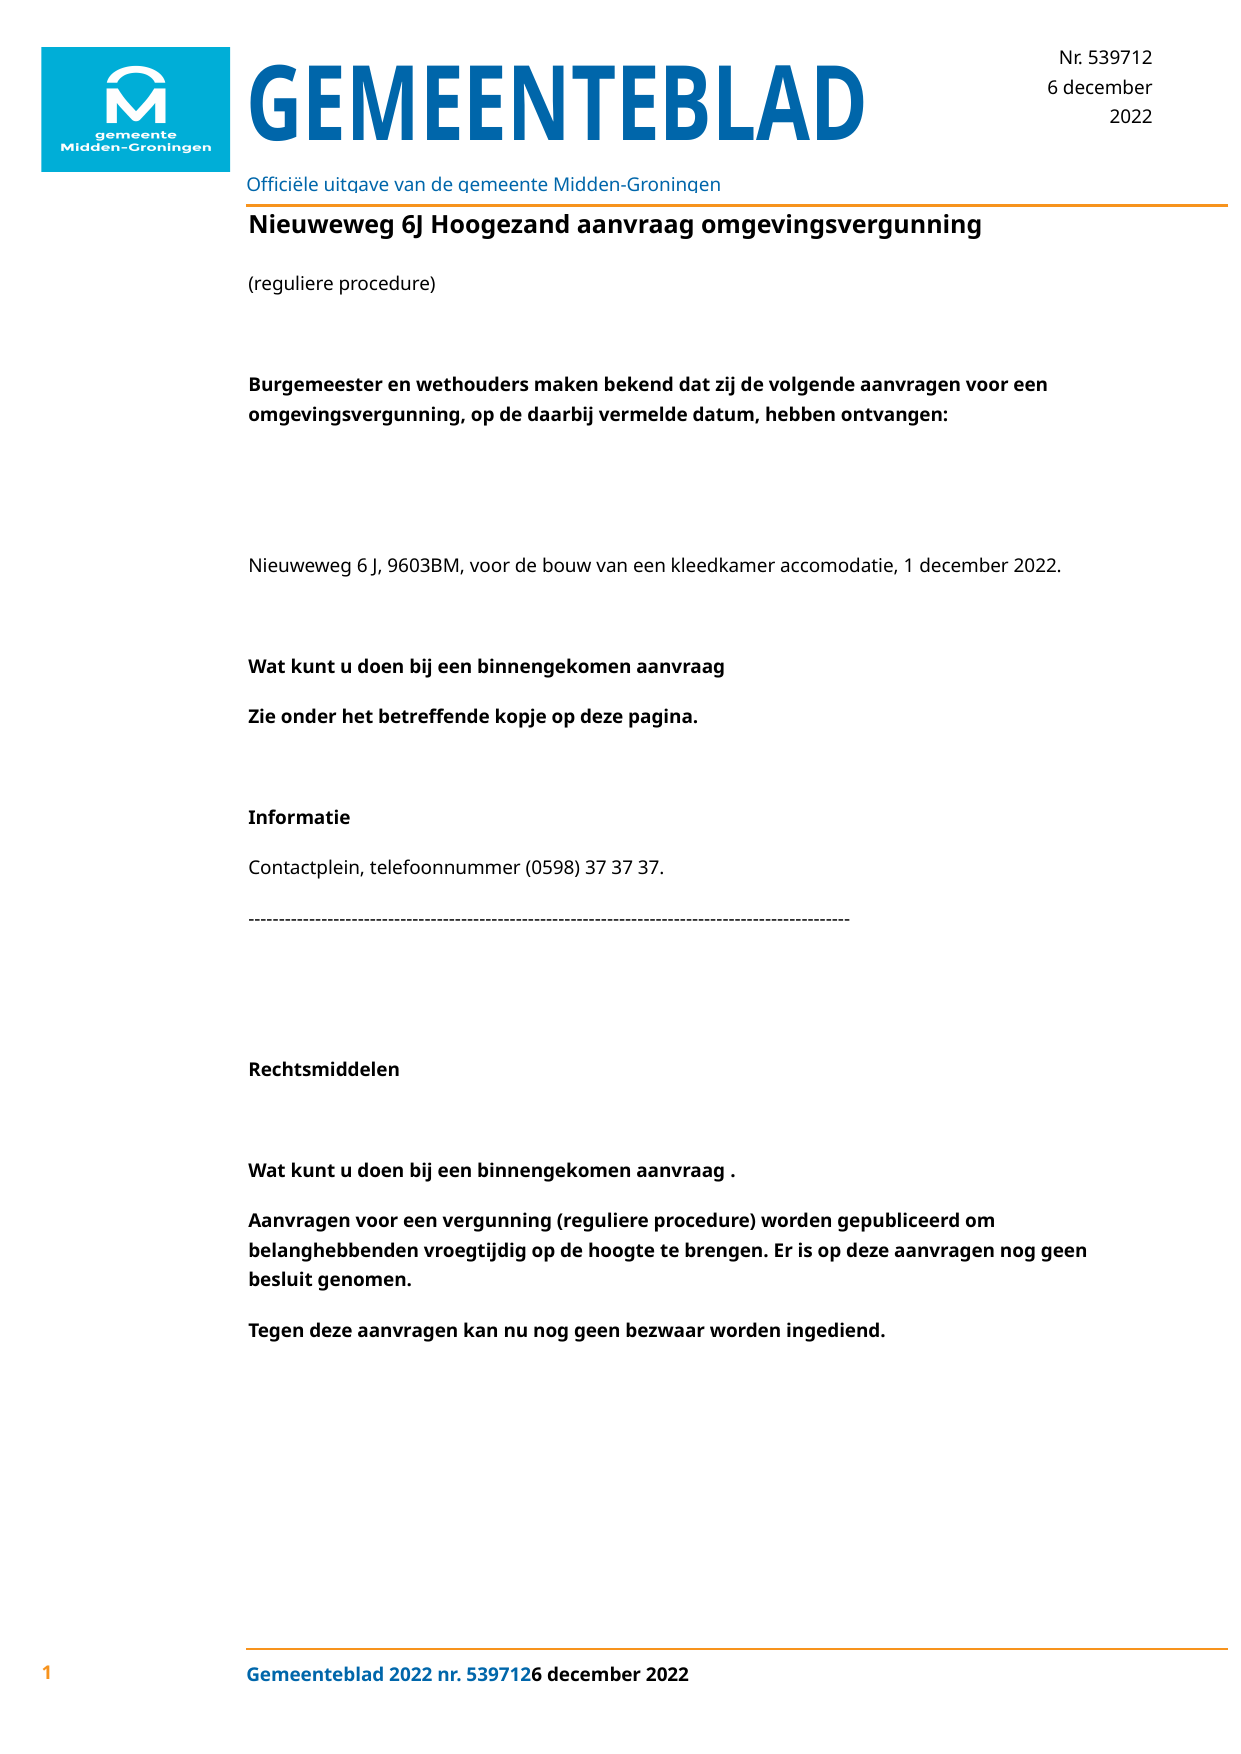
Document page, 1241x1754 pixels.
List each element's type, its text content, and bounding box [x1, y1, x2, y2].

text Nieuweweg 6 J, 9603BM, voor de bouw van een kleedkamer accomodatie, 1 december 2022. [248, 552, 1152, 578]
text --------------------------------------------------------------------------------------------------- [248, 905, 1152, 931]
text Nieuweweg 6J Hoogezand aanvraag omgevingsvergunning [248, 207, 1152, 241]
text Zie onder het betreffende kopje op deze pagina. [248, 703, 1152, 729]
text Wat kunt u doen bij een binnengekomen aanvraag . [248, 1157, 1152, 1183]
text Informatie [248, 804, 1152, 830]
text Burgemeester en wethouders maken bekend dat zij de volgende aanvragen voor een omgevingsvergunning, op de daarbij vermelde datum, hebben ontvangen: [248, 371, 1152, 426]
text Aanvragen voor een vergunning (reguliere procedure) worden gepubliceerd om belanghebbenden vroegtijdig op de hoogte te brengen. Er is op deze aanvragen nog geen besluit genomen. [248, 1207, 1152, 1292]
picture [108, 66, 164, 82]
text Contactplein, telefoonnummer (0598) 37 37 37. [248, 854, 1152, 880]
text (reguliere procedure) [248, 270, 1152, 296]
text Tegen deze aanvragen kan nu nog geen bezwaar worden ingediend. [248, 1317, 1152, 1343]
picture [107, 89, 165, 122]
text Rechtsmiddelen [248, 1056, 1152, 1082]
text Wat kunt u doen bij een binnengekomen aanvraag [248, 653, 1152, 678]
picture [184, 146, 190, 153]
